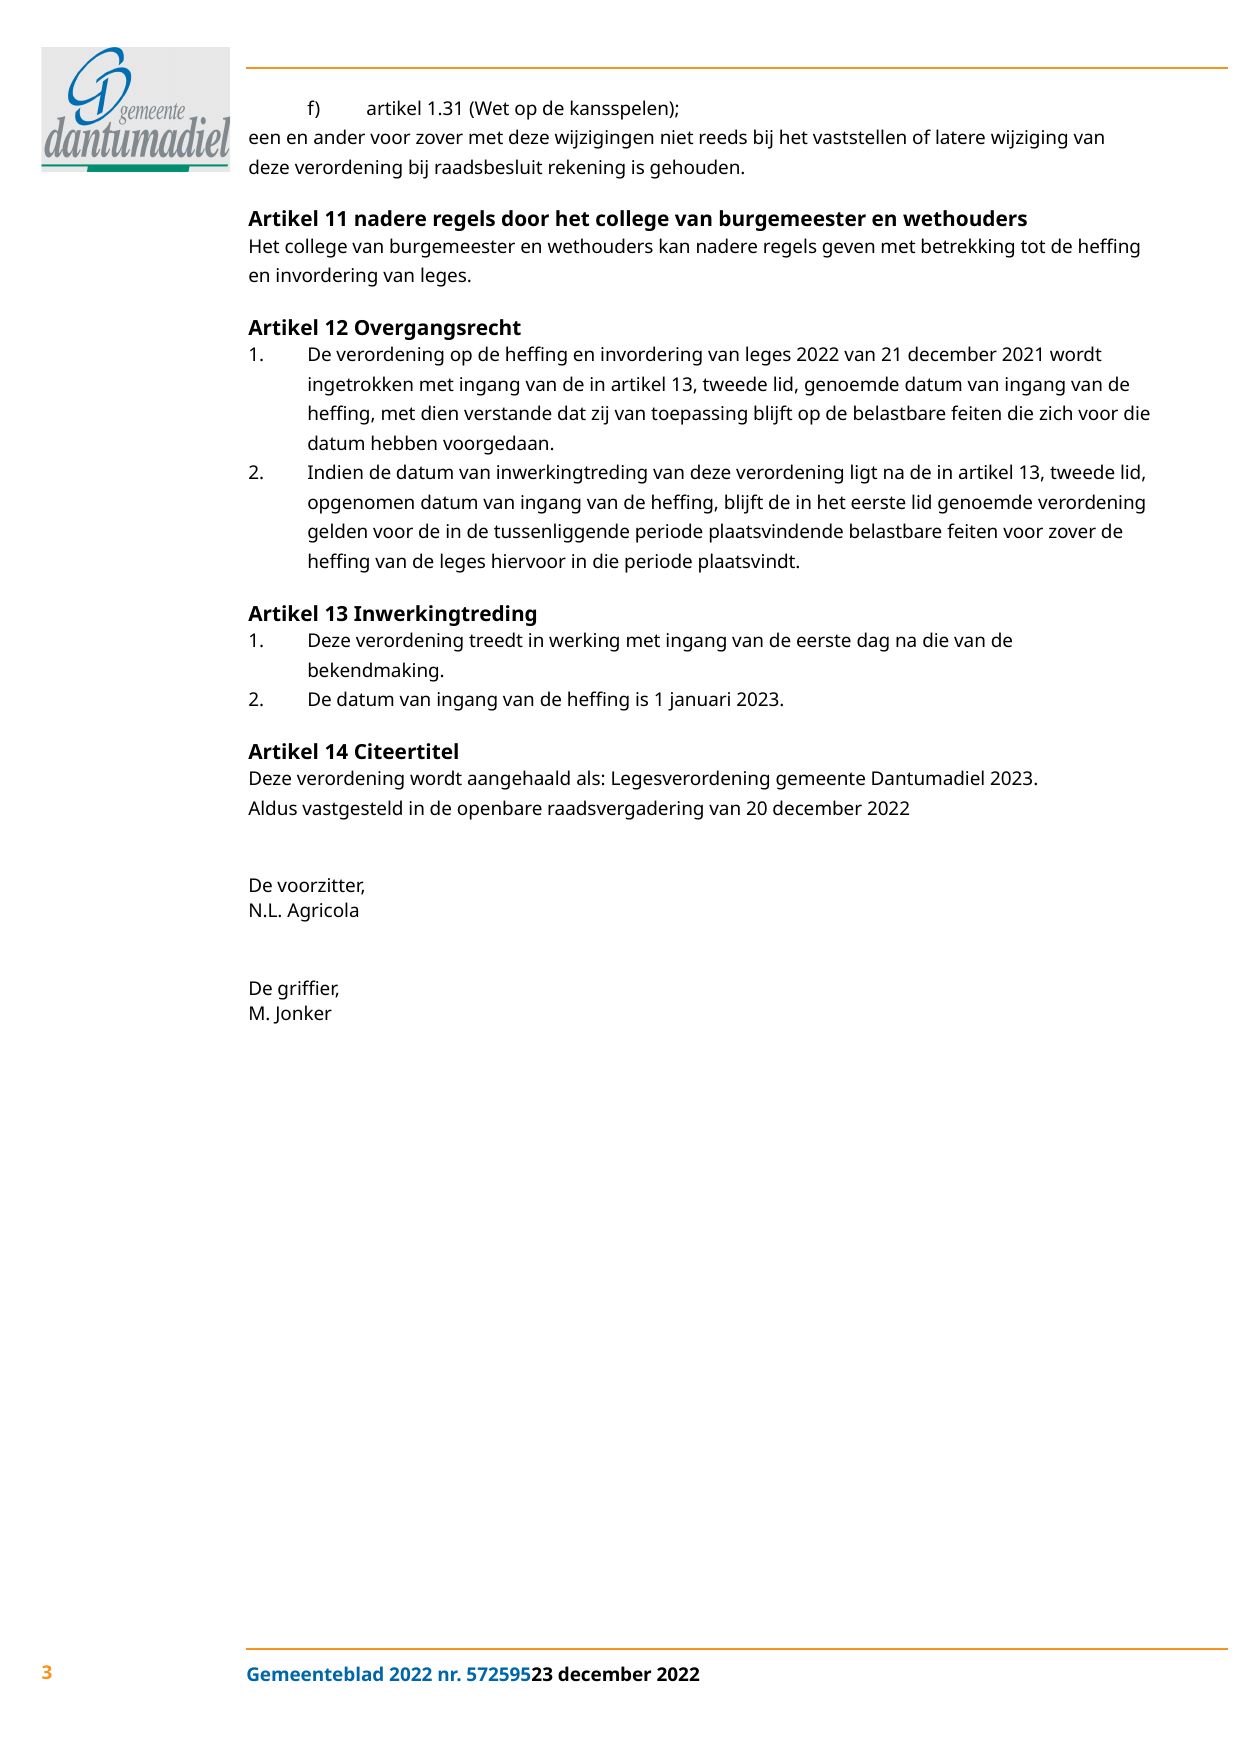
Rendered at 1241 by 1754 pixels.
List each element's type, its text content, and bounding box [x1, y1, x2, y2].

text Aldus vastgesteld in de openbare raadsvergadering van 20 december 2022 [248, 795, 1152, 821]
text Artikel 12 Overgangsrecht [248, 313, 1152, 341]
picture [41, 47, 231, 172]
list De verordening op de heffing en invordering van leges 2022 van 21 december 2021 wordt ingetrokken met ingang van de in artikel 13, tweede lid, genoemde datum van ingang van de heffing, met dien verstande dat zij van toepassing blijft op de belastbare feiten die zich voor die datum hebben voorgedaan. [248, 341, 1152, 456]
list Deze verordening treedt in werking met ingang van de eerste dag na die van de bekendmaking. [248, 627, 1152, 682]
list Indien de datum van inwerkingtreding van deze verordening ligt na de in artikel 13, tweede lid, opgenomen datum van ingang van de heffing, blijft de in het eerste lid genoemde verordening gelden voor de in de tussenliggende periode plaatsvindende belastbare feiten voor zover de heffing van de leges hiervoor in die periode plaatsvindt. [248, 459, 1152, 574]
text Deze verordening wordt aangehaald als: Legesverordening gemeente Dantumadiel 2023. [248, 765, 1152, 791]
text N.L. Agricola [248, 898, 1152, 923]
list artikel 1.31 (Wet op de kansspelen); [307, 95, 1152, 121]
text M. Jonker [248, 1001, 1152, 1026]
text Het college van burgemeester en wethouders kan nadere regels geven met betrekking tot de heffing en invordering van leges. [248, 233, 1152, 288]
text De voorzitter, [248, 872, 1152, 898]
text een en ander voor zover met deze wijzigingen niet reeds bij het vaststellen of latere wijziging van deze verordening bij raadsbesluit rekening is gehouden. [248, 124, 1152, 180]
list De datum van ingang van de heffing is 1 januari 2023. [248, 686, 1152, 712]
text Artikel 11 nadere regels door het college van burgemeester en wethouders [248, 204, 1152, 233]
text De griffier, [248, 975, 1152, 1001]
text Artikel 13 Inwerkingtreding [248, 599, 1152, 627]
text Artikel 14 Citeertitel [248, 737, 1152, 765]
